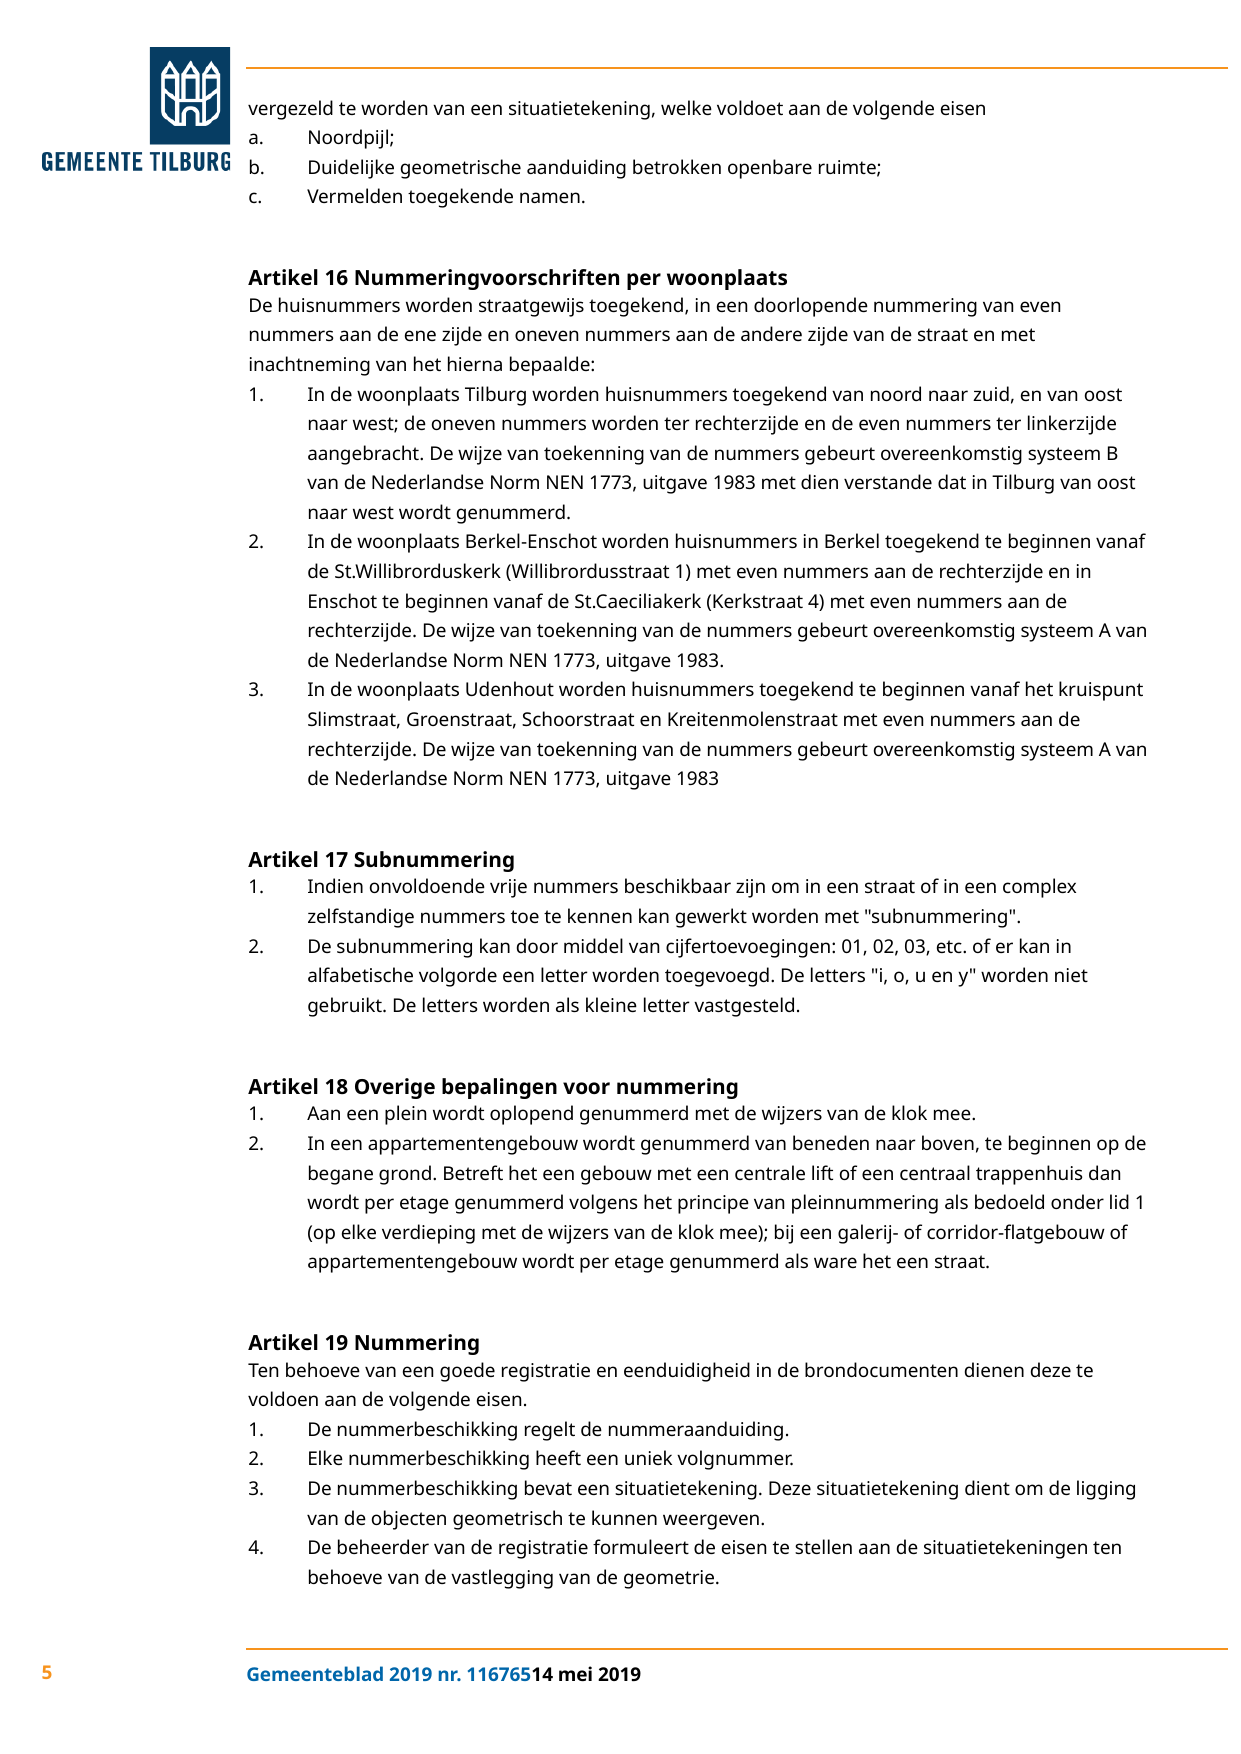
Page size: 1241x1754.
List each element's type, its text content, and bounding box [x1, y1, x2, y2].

list De nummerbeschikking regelt de nummeraanduiding. [248, 1416, 1152, 1442]
list Indien onvoldoende vrije nummers beschikbaar zijn om in een straat of in een complex zelfstandige nummers toe te kennen kan gewerkt worden met "subnummering". [248, 874, 1152, 929]
list De subnummering kan door middel van cijfertoevoegingen: 01, 02, 03, etc. of er kan in alfabetische volgorde een letter worden toegevoegd. De letters "i, o, u en y" worden niet gebruikt. De letters worden als kleine letter vastgesteld. [248, 933, 1152, 1018]
text Artikel 17 Subnummering [248, 845, 1152, 874]
text Artikel 19 Nummering [248, 1328, 1152, 1357]
text Ten behoeve van een goede registratie en eenduidigheid in de brondocumenten dienen deze te voldoen aan de volgende eisen. [248, 1357, 1152, 1412]
text Artikel 18 Overige bepalingen voor nummering [248, 1072, 1152, 1101]
list Duidelijke geometrische aanduiding betrokken openbare ruimte; [248, 154, 1152, 180]
text vergezeld te worden van een situatietekening, welke voldoet aan de volgende eisen [248, 95, 1152, 121]
list De nummerbeschikking bevat een situatietekening. Deze situatietekening dient om de ligging van de objecten geometrisch te kunnen weergeven. [248, 1475, 1152, 1531]
list De beheerder van de registratie formuleert de eisen te stellen aan de situatietekeningen ten behoeve van de vastlegging van de geometrie. [248, 1534, 1152, 1590]
text De huisnummers worden straatgewijs toegekend, in een doorlopende nummering van even nummers aan de ene zijde en oneven nummers aan de andere zijde van de straat en met inachtneming van het hierna bepaalde: [248, 292, 1152, 377]
list In de woonplaats Tilburg worden huisnummers toegekend van noord naar zuid, en van oost naar west; de oneven nummers worden ter rechterzijde en de even nummers ter linkerzijde aangebracht. De wijze van toekenning van de nummers gebeurt overeenkomstig systeem B van de Nederlandse Norm NEN 1773, uitgave 1983 met dien verstande dat in Tilburg van oost naar west wordt genummerd. [248, 381, 1152, 525]
list In een appartementengebouw wordt genummerd van beneden naar boven, te beginnen op de begane grond. Betreft het een gebouw met een centrale lift of een centraal trappenhuis dan wordt per etage genummerd volgens het principe van pleinnummering als bedoeld onder lid 1 (op elke verdieping met de wijzers van de klok mee); bij een galerij- of corridor-flatgebouw of appartementengebouw wordt per etage genummerd als ware het een straat. [248, 1130, 1152, 1274]
list In de woonplaats Berkel-Enschot worden huisnummers in Berkel toegekend te beginnen vanaf de St.Willibrorduskerk (Willibrordusstraat 1) met even nummers aan de rechterzijde en in Enschot te beginnen vanaf de St.Caeciliakerk (Kerkstraat 4) met even nummers aan de rechterzijde. De wijze van toekenning van de nummers gebeurt overeenkomstig systeem A van de Nederlandse Norm NEN 1773, uitgave 1983. [248, 529, 1152, 673]
list In de woonplaats Udenhout worden huisnummers toegekend te beginnen vanaf het kruispunt Slimstraat, Groenstraat, Schoorstraat en Kreitenmolenstraat met even nummers aan de rechterzijde. De wijze van toekenning van de nummers gebeurt overeenkomstig systeem A van de Nederlandse Norm NEN 1773, uitgave 1983 [248, 677, 1152, 791]
list Elke nummerbeschikking heeft een uniek volgnummer. [248, 1446, 1152, 1471]
list Aan een plein wordt oplopend genummerd met de wijzers van de klok mee. [248, 1101, 1152, 1126]
text Artikel 16 Nummeringvoorschriften per woonplaats [248, 263, 1152, 292]
list Noordpijl; [248, 124, 1152, 150]
list Vermelden toegekende namen. [248, 183, 1152, 209]
picture [41, 47, 231, 172]
